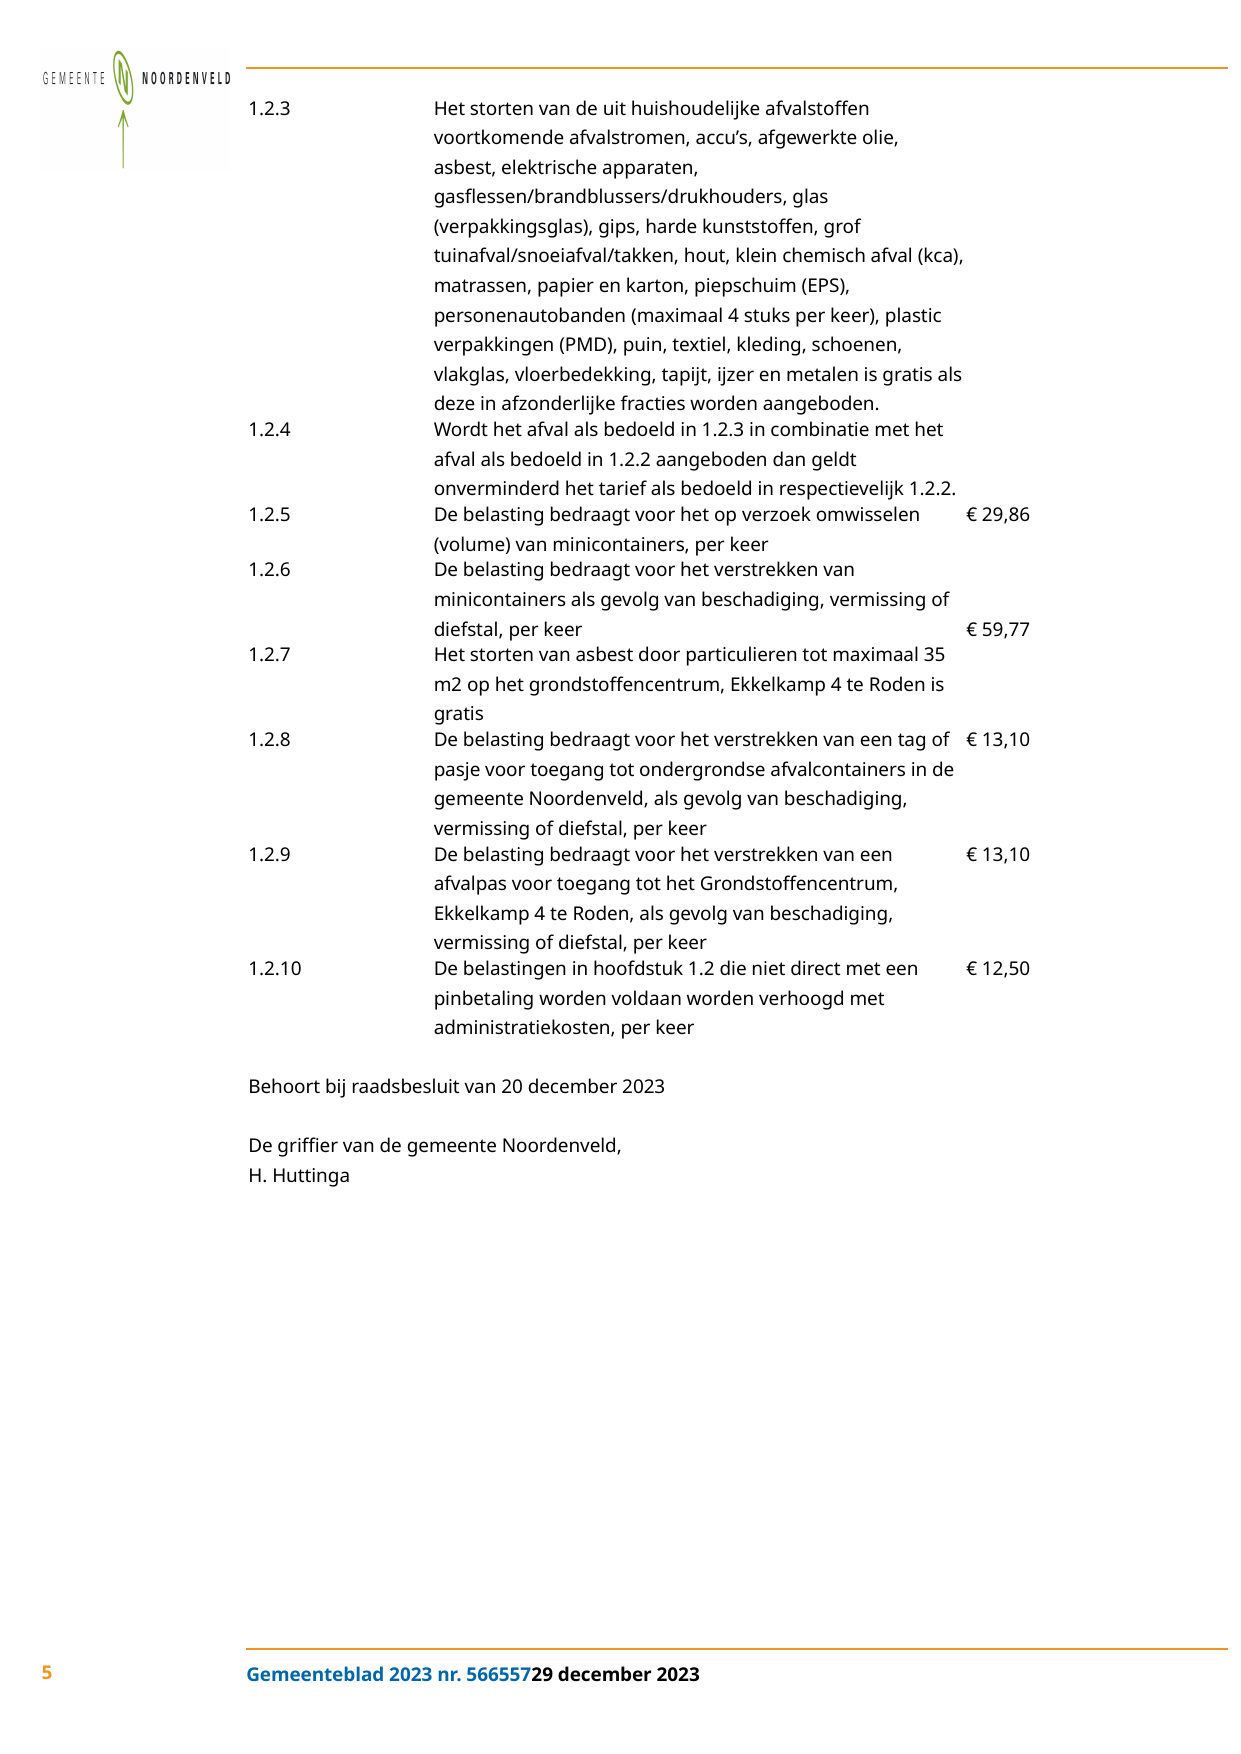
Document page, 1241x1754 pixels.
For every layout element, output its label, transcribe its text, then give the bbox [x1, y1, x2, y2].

table_cell 1.2.8 [248, 726, 433, 841]
table_cell € 59,77 [966, 557, 1152, 641]
table_cell 1.2.6 [248, 557, 433, 641]
table_cell 1.2.9 [248, 841, 433, 955]
table_cell De belastingen in hoofdstuk 1.2 die niet direct met een pinbetaling worden voldaan worden verhoogd met administratiekosten, per keer [434, 955, 966, 1040]
table_cell 1.2.5 [248, 501, 433, 557]
text H. Huttinga [248, 1162, 1152, 1187]
table_cell € 29,86 [966, 501, 1152, 557]
table_cell € 13,10 [966, 726, 1152, 841]
table_cell € 12,50 [966, 955, 1152, 1040]
table_cell 1.2.7 [248, 641, 433, 726]
picture [41, 47, 231, 172]
table_cell De belasting bedraagt voor het verstrekken van een afvalpas voor toegang tot het Grondstoffencentrum, Ekkelkamp 4 te Roden, als gevolg van beschadiging, vermissing of diefstal, per keer [434, 841, 966, 955]
table_cell [966, 641, 1152, 726]
table_cell 1.2.10 [248, 955, 433, 1040]
table_cell Het storten van asbest door particulieren tot maximaal 35 m2 op het grondstoffencentrum, Ekkelkamp 4 te Roden is gratis [434, 641, 966, 726]
table_cell [966, 95, 1152, 416]
table_cell [966, 416, 1152, 501]
table_cell Wordt het afval als bedoeld in 1.2.3 in combinatie met het afval als bedoeld in 1.2.2 aangeboden dan geldt onverminderd het tarief als bedoeld in respectievelijk 1.2.2. [434, 416, 966, 501]
table_cell De belasting bedraagt voor het op verzoek omwisselen (volume) van minicontainers, per keer [434, 501, 966, 557]
table_cell Het storten van de uit huishoudelijke afvalstoffen voortkomende afvalstromen, accu’s, afgewerkte olie, asbest, elektrische apparaten, gasflessen/brandblussers/drukhouders, glas (verpakkingsglas), gips, harde kunststoffen, grof tuinafval/snoeiafval/takken, hout, klein chemisch afval (kca), matrassen, papier en karton, piepschuim (EPS), personenautobanden (maximaal 4 stuks per keer), plastic verpakkingen (PMD), puin, textiel, kleding, schoenen, vlakglas, vloerbedekking, tapijt, ijzer en metalen is gratis als deze in afzonderlijke fracties worden aangeboden. [434, 95, 966, 416]
text De griffier van de gemeente Noordenveld, [248, 1132, 1152, 1158]
table_cell € 13,10 [966, 841, 1152, 955]
table_cell De belasting bedraagt voor het verstrekken van een tag of pasje voor toegang tot ondergrondse afvalcontainers in de gemeente Noordenveld, als gevolg van beschadiging, vermissing of diefstal, per keer [434, 726, 966, 841]
text Behoort bij raadsbesluit van 20 december 2023 [248, 1073, 1152, 1099]
table_cell 1.2.3 [248, 95, 433, 416]
table_cell 1.2.4 [248, 416, 433, 501]
table_cell De belasting bedraagt voor het verstrekken van minicontainers als gevolg van beschadiging, vermissing of diefstal, per keer [434, 557, 966, 641]
